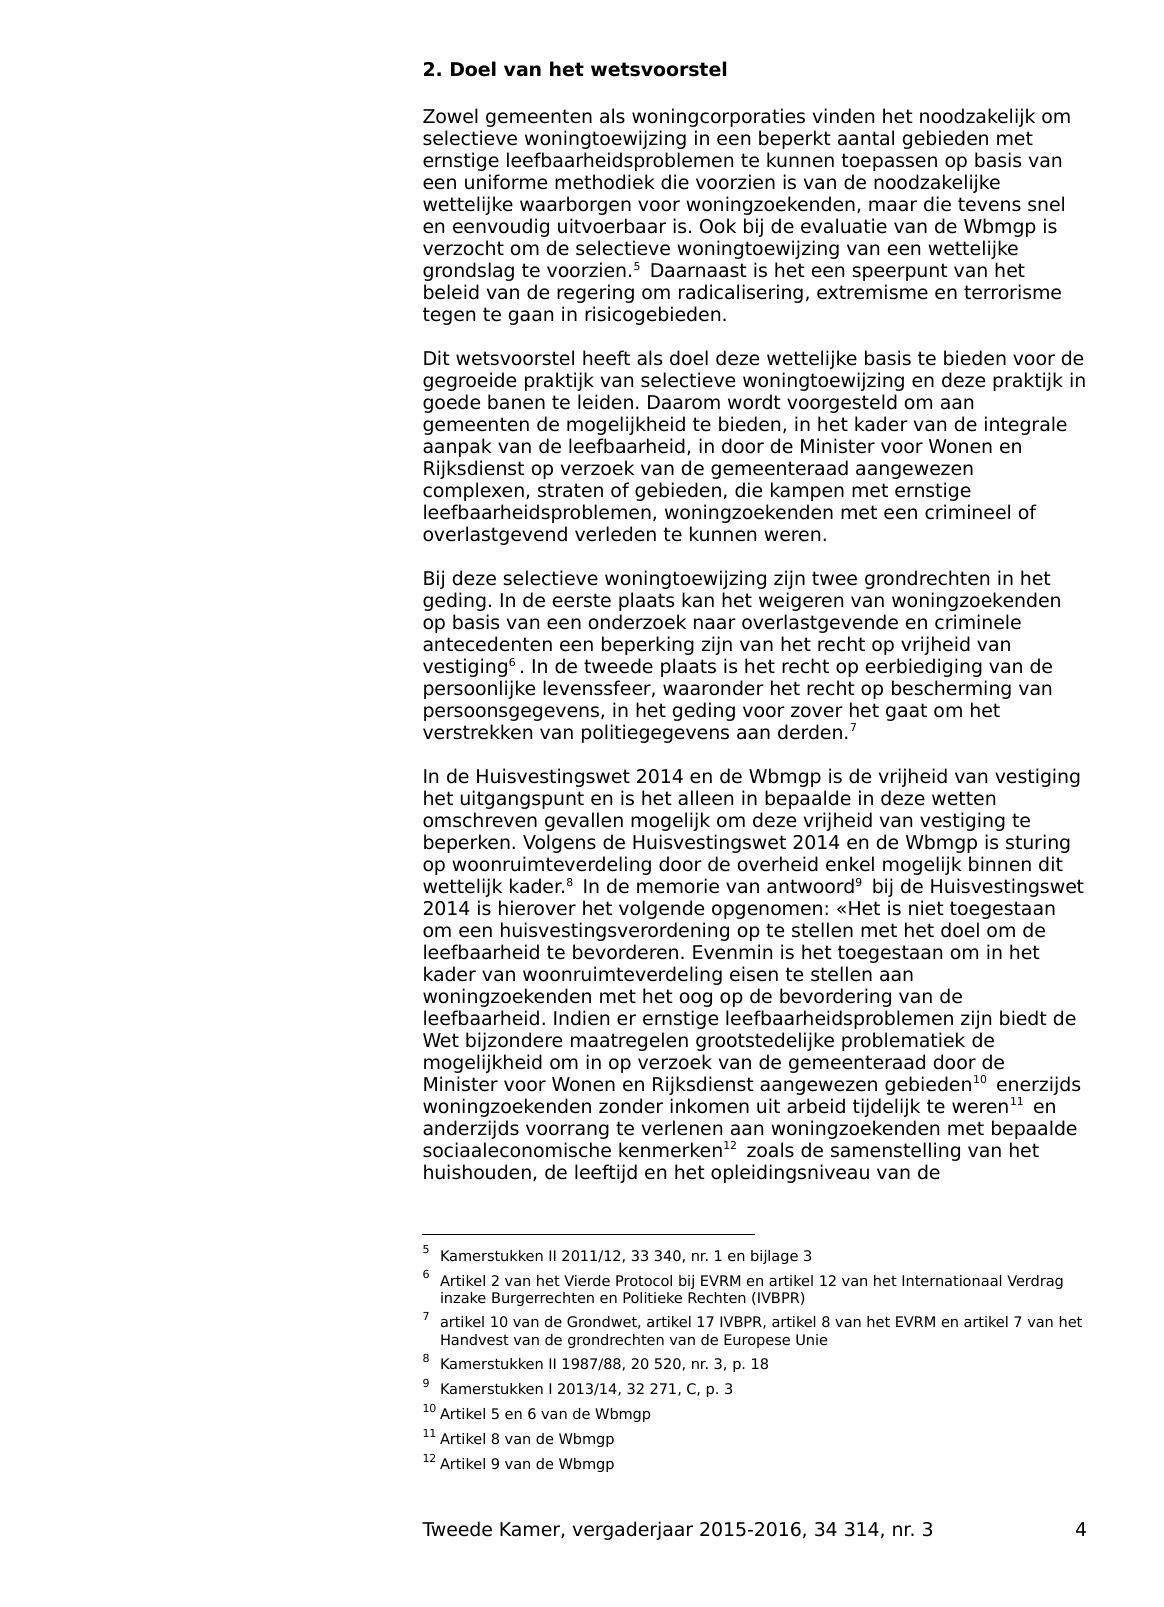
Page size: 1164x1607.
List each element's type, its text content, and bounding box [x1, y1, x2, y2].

subtitle 2. Doel van het wetsvoorstel [422, 59, 1087, 81]
text Dit wetsvoorstel heeft als doel deze wettelijke basis te bieden voor de gegroeide praktijk van selectieve woningtoewijzing en deze praktijk in goede banen te leiden. Daarom wordt voorgesteld om aan gemeenten de mogelijkheid te bieden, in het kader van de integrale aanpak van de leefbaarheid, in door de Minister voor Wonen en Rijksdienst op verzoek van de gemeenteraad aangewezen complexen, straten of gebieden, die kampen met ernstige leefbaarheidsproblemen, woningzoekenden met een crimineel of overlastgevend verleden te kunnen weren. [422, 348, 1087, 546]
text Artikel 9 van de Wbmgp [422, 1452, 1087, 1474]
text In de Huisvestingswet 2014 en de Wbmgp is de vrijheid van vestiging het uitgangspunt en is het alleen in bepaalde in deze wetten omschreven gevallen mogelijk om deze vrijheid van vestiging te beperken. Volgens de Huisvestingswet 2014 en de Wbmgp is sturing op woonruimteverdeling door de overheid enkel mogelijk binnen dit wettelijk kader. In de memorie van antwoord bij de Huisvestingswet 2014 is hierover het volgende opgenomen: «Het is niet toegestaan om een huisvestingsverordening op te stellen met het doel om de leefbaarheid te bevorderen. Evenmin is het toegestaan om in het kader van woonruimteverdeling eisen te stellen aan woningzoekenden met het oog op de bevordering van de leefbaarheid. Indien er ernstige leefbaarheidsproblemen zijn biedt de Wet bijzondere maatregelen grootstedelijke problematiek de mogelijkheid om in op verzoek van de gemeenteraad door de Minister voor Wonen en Rijksdienst aangewezen gebieden enerzijds woningzoekenden zonder inkomen uit arbeid tijdelijk te weren en anderzijds voorrang te verlenen aan woningzoekenden met bepaalde sociaaleconomische kenmerken zoals de samenstelling van het huishouden, de leeftijd en het opleidingsniveau van de [422, 766, 1087, 1184]
text Kamerstukken II 1987/88, 20 520, nr. 3, p. 18 [422, 1352, 1087, 1374]
text Artikel 5 en 6 van de Wbmgp [422, 1402, 1087, 1424]
text Kamerstukken II 2011/12, 33 340, nr. 1 en bijlage 3 [422, 1243, 1087, 1266]
text Zowel gemeenten als woningcorporaties vinden het noodzakelijk om selectieve woningtoewijzing in een beperkt aantal gebieden met ernstige leefbaarheidsproblemen te kunnen toepassen op basis van een uniforme methodiek die voorzien is van de noodzakelijke wettelijke waarborgen voor woningzoekenden, maar die tevens snel en eenvoudig uitvoerbaar is. Ook bij de evaluatie van de Wbmgp is verzocht om de selectieve woningtoewijzing van een wettelijke grondslag te voorzien. Daarnaast is het een speerpunt van het beleid van de regering om radicalisering, extremisme en terrorisme tegen te gaan in risicogebieden. [422, 106, 1087, 326]
text Artikel 8 van de Wbmgp [422, 1427, 1087, 1449]
text artikel 10 van de Grondwet, artikel 17 IVBPR, artikel 8 van het EVRM en artikel 7 van het Handvest van de grondrechten van de Europese Unie [422, 1310, 1087, 1349]
text Artikel 2 van het Vierde Protocol bij EVRM en artikel 12 van het Internationaal Verdrag inzake Burgerrechten en Politieke Rechten (IVBPR) [422, 1268, 1087, 1307]
text Kamerstukken I 2013/14, 32 271, C, p. 3 [422, 1377, 1087, 1399]
text Bij deze selectieve woningtoewijzing zijn twee grondrechten in het geding. In de eerste plaats kan het weigeren van woningzoekenden op basis van een onderzoek naar overlastgevende en criminele antecedenten een beperking zijn van het recht op vrijheid van vestiging. In de tweede plaats is het recht op eerbiediging van de persoonlijke levenssfeer, waaronder het recht op bescherming van persoonsgegevens, in het geding voor zover het gaat om het verstrekken van politiegegevens aan derden. [422, 568, 1087, 744]
